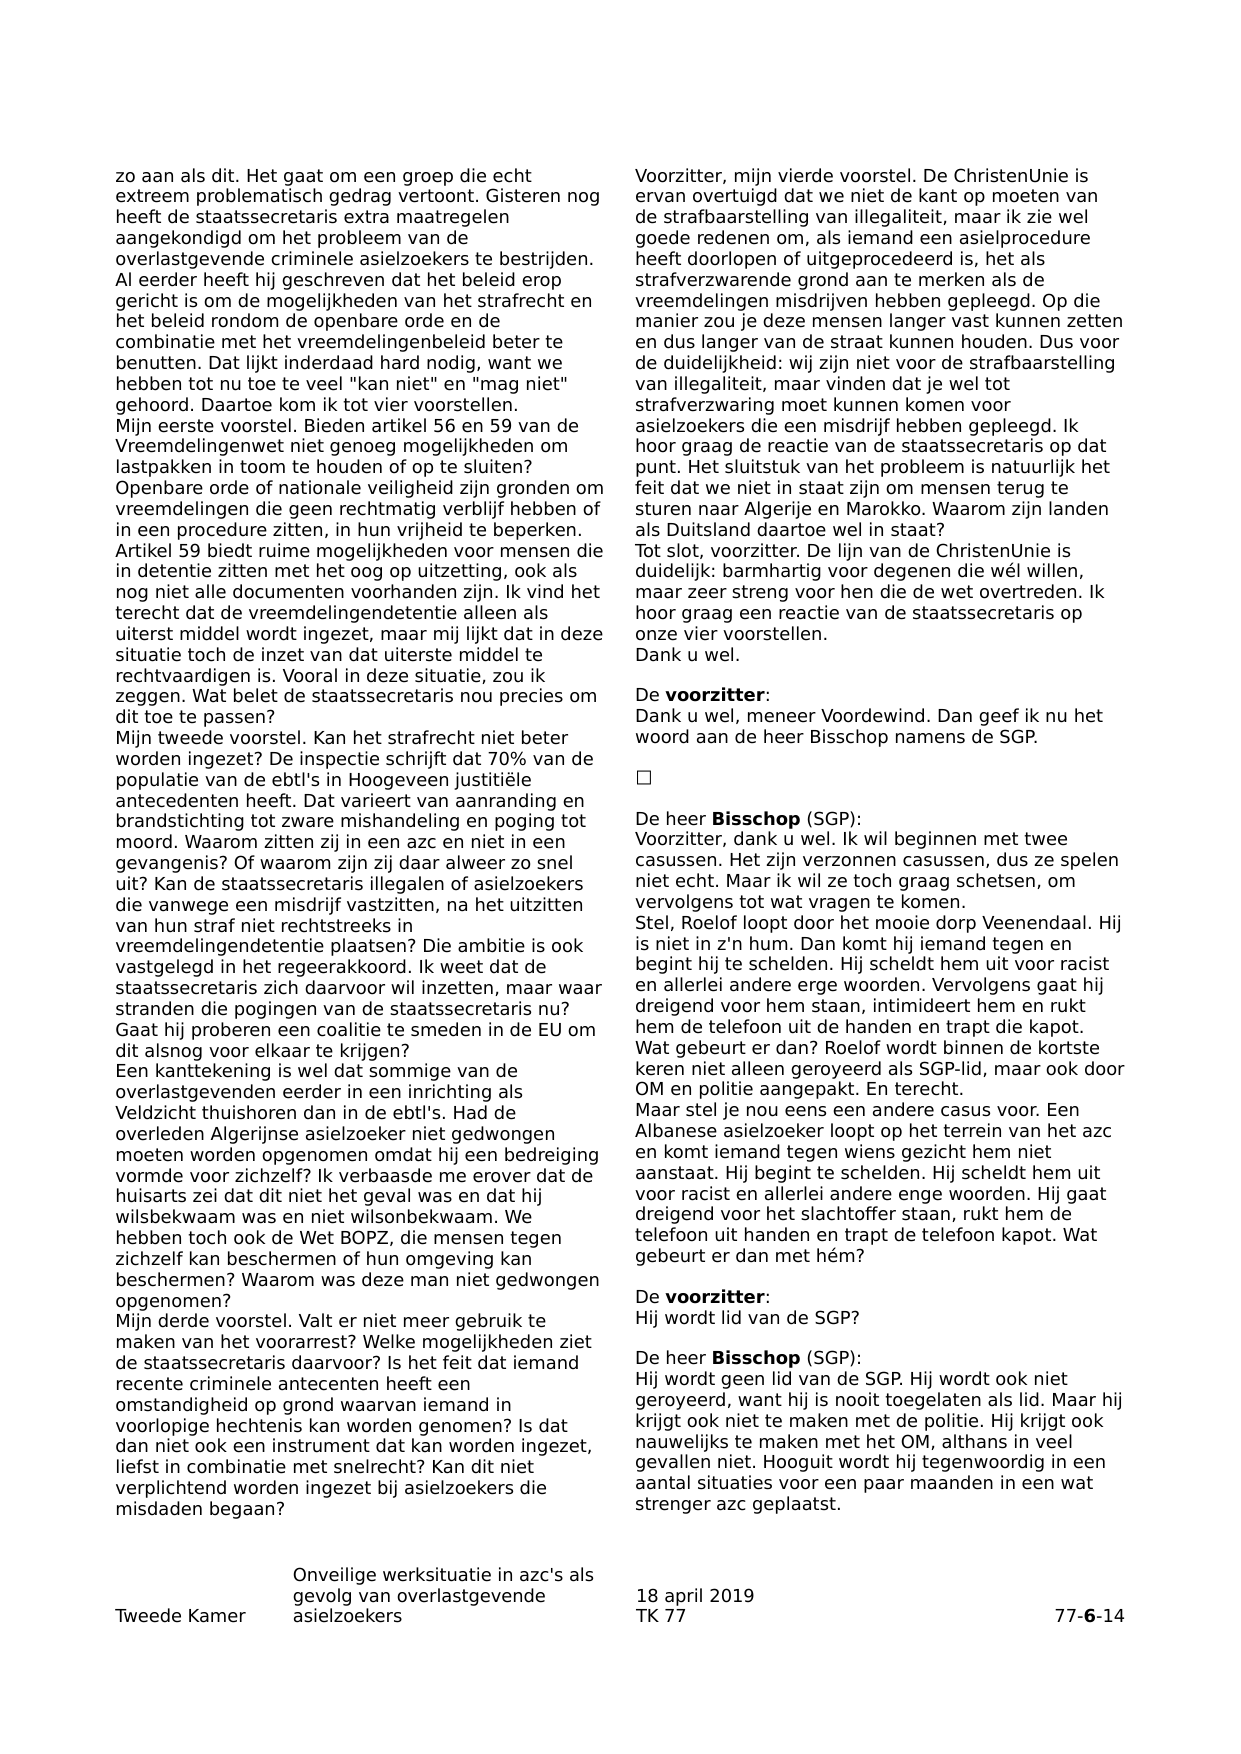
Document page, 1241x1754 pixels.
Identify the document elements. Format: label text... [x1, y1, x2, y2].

text Dank u wel, meneer Voordewind. Dan geef ik nu het woord aan de heer Bisschop namens de SGP. [635, 706, 1125, 748]
text Stel, Roelof loopt door het mooie dorp Veenendaal. Hij is niet in z'n hum. Dan komt hij iemand tegen en begint hij te schelden. Hij scheldt hem uit voor racist en allerlei andere erge woorden. Vervolgens gaat hij dreigend voor hem staan, intimideert hem en rukt hem de telefoon uit de handen en trapt die kapot. Wat gebeurt er dan? Roelof wordt binnen de kortste keren niet alleen geroyeerd als SGP-lid, maar ook door OM en politie aangepakt. En terecht. [635, 912, 1125, 1100]
text Voorzitter, dank u wel. Ik wil beginnen met twee casussen. Het zijn verzonnen casussen, dus ze spelen niet echt. Maar ik wil ze toch graag schetsen, om vervolgens tot wat vragen te komen. [635, 829, 1125, 912]
text De voorzitter: [635, 685, 1125, 706]
text Hij wordt geen lid van de SGP. Hij wordt ook niet geroyeerd, want hij is nooit toegelaten als lid. Maar hij krijgt ook niet te maken met de politie. Hij krijgt ook nauwelijks te maken met het OM, althans in veel gevallen niet. Hooguit wordt hij tegenwoordig in een aantal situaties voor een paar maanden in een wat strenger azc geplaatst. [635, 1369, 1125, 1515]
text Hij wordt lid van de SGP? [635, 1307, 1125, 1328]
text Dank u wel. [635, 644, 1125, 665]
text zo aan als dit. Het gaat om een groep die echt extreem problematisch gedrag vertoont. Gisteren nog heeft de staatssecretaris extra maatregelen aangekondigd om het probleem van de overlastgevende criminele asielzoekers te bestrijden. Al eerder heeft hij geschreven dat het beleid erop gericht is om de mogelijkheden van het strafrecht en het beleid rondom de openbare orde en de combinatie met het vreemdelingenbeleid beter te benutten. Dat lijkt inderdaad hard nodig, want we hebben tot nu toe te veel "kan niet" en "mag niet" gehoord. Daartoe kom ik tot vier voorstellen. [115, 165, 605, 415]
text Voorzitter, mijn vierde voorstel. De ChristenUnie is ervan overtuigd dat we niet de kant op moeten van de strafbaarstelling van illegaliteit, maar ik zie wel goede redenen om, als iemand een asielprocedure heeft doorlopen of uitgeprocedeerd is, het als strafverzwarende grond aan te merken als de vreemdelingen misdrijven hebben gepleegd. Op die manier zou je deze mensen langer vast kunnen zetten en dus langer van de straat kunnen houden. Dus voor de duidelijkheid: wij zijn niet voor de strafbaarstelling van illegaliteit, maar vinden dat je wel tot strafverzwaring moet kunnen komen voor asielzoekers die een misdrijf hebben gepleegd. Ik hoor graag de reactie van de staatssecretaris op dat punt. Het sluitstuk van het probleem is natuurlijk het feit dat we niet in staat zijn om mensen terug te sturen naar Algerije en Marokko. Waarom zijn landen als Duitsland daartoe wel in staat? [635, 165, 1125, 540]
text ⬜ [635, 768, 1125, 788]
text Tot slot, voorzitter. De lijn van de ChristenUnie is duidelijk: barmhartig voor degenen die wél willen, maar zeer streng voor hen die de wet overtreden. Ik hoor graag een reactie van de staatssecretaris op onze vier voorstellen. [635, 540, 1125, 644]
text Mijn derde voorstel. Valt er niet meer gebruik te maken van het voorarrest? Welke mogelijkheden ziet de staatssecretaris daarvoor? Is het feit dat iemand recente criminele antecenten heeft een omstandigheid op grond waarvan iemand in voorlopige hechtenis kan worden genomen? Is dat dan niet ook een instrument dat kan worden ingezet, liefst in combinatie met snelrecht? Kan dit niet verplichtend worden ingezet bij asielzoekers die misdaden begaan? [115, 1311, 605, 1519]
text Een kanttekening is wel dat sommige van de overlastgevenden eerder in een inrichting als Veldzicht thuishoren dan in de ebtl's. Had de overleden Algerijnse asielzoeker niet gedwongen moeten worden opgenomen omdat hij een bedreiging vormde voor zichzelf? Ik verbaasde me erover dat de huisarts zei dat dit niet het geval was en dat hij wilsbekwaam was en niet wilsonbekwaam. We hebben toch ook de Wet BOPZ, die mensen tegen zichzelf kan beschermen of hun omgeving kan beschermen? Waarom was deze man niet gedwongen opgenomen? [115, 1061, 605, 1311]
text Mijn eerste voorstel. Bieden artikel 56 en 59 van de Vreemdelingenwet niet genoeg mogelijkheden om lastpakken in toom te houden of op te sluiten? Openbare orde of nationale veiligheid zijn gronden om vreemdelingen die geen rechtmatig verblijf hebben of in een procedure zitten, in hun vrijheid te beperken. Artikel 59 biedt ruime mogelijkheden voor mensen die in detentie zitten met het oog op uitzetting, ook als nog niet alle documenten voorhanden zijn. Ik vind het terecht dat de vreemdelingendetentie alleen als uiterst middel wordt ingezet, maar mij lijkt dat in deze situatie toch de inzet van dat uiterste middel te rechtvaardigen is. Vooral in deze situatie, zou ik zeggen. Wat belet de staatssecretaris nou precies om dit toe te passen? [115, 415, 605, 728]
text De voorzitter: [635, 1287, 1125, 1307]
text Maar stel je nou eens een andere casus voor. Een Albanese asielzoeker loopt op het terrein van het azc en komt iemand tegen wiens gezicht hem niet aanstaat. Hij begint te schelden. Hij scheldt hem uit voor racist en allerlei andere enge woorden. Hij gaat dreigend voor het slachtoffer staan, rukt hem de telefoon uit handen en trapt de telefoon kapot. Wat gebeurt er dan met hém? [635, 1100, 1125, 1267]
text De heer Bisschop (SGP): [635, 1348, 1125, 1369]
text De heer Bisschop (SGP): [635, 808, 1125, 829]
text Mijn tweede voorstel. Kan het strafrecht niet beter worden ingezet? De inspectie schrijft dat 70% van de populatie van de ebtl's in Hoogeveen justitiële antecedenten heeft. Dat varieert van aanranding en brandstichting tot zware mishandeling en poging tot moord. Waarom zitten zij in een azc en niet in een gevangenis? Of waarom zijn zij daar alweer zo snel uit? Kan de staatssecretaris illegalen of asielzoekers die vanwege een misdrijf vastzitten, na het uitzitten van hun straf niet rechtstreeks in vreemdelingendetentie plaatsen? Die ambitie is ook vastgelegd in het regeerakkoord. Ik weet dat de staatssecretaris zich daarvoor wil inzetten, maar waar stranden die pogingen van de staatssecretaris nu? Gaat hij proberen een coalitie te smeden in de EU om dit alsnog voor elkaar te krijgen? [115, 728, 605, 1061]
